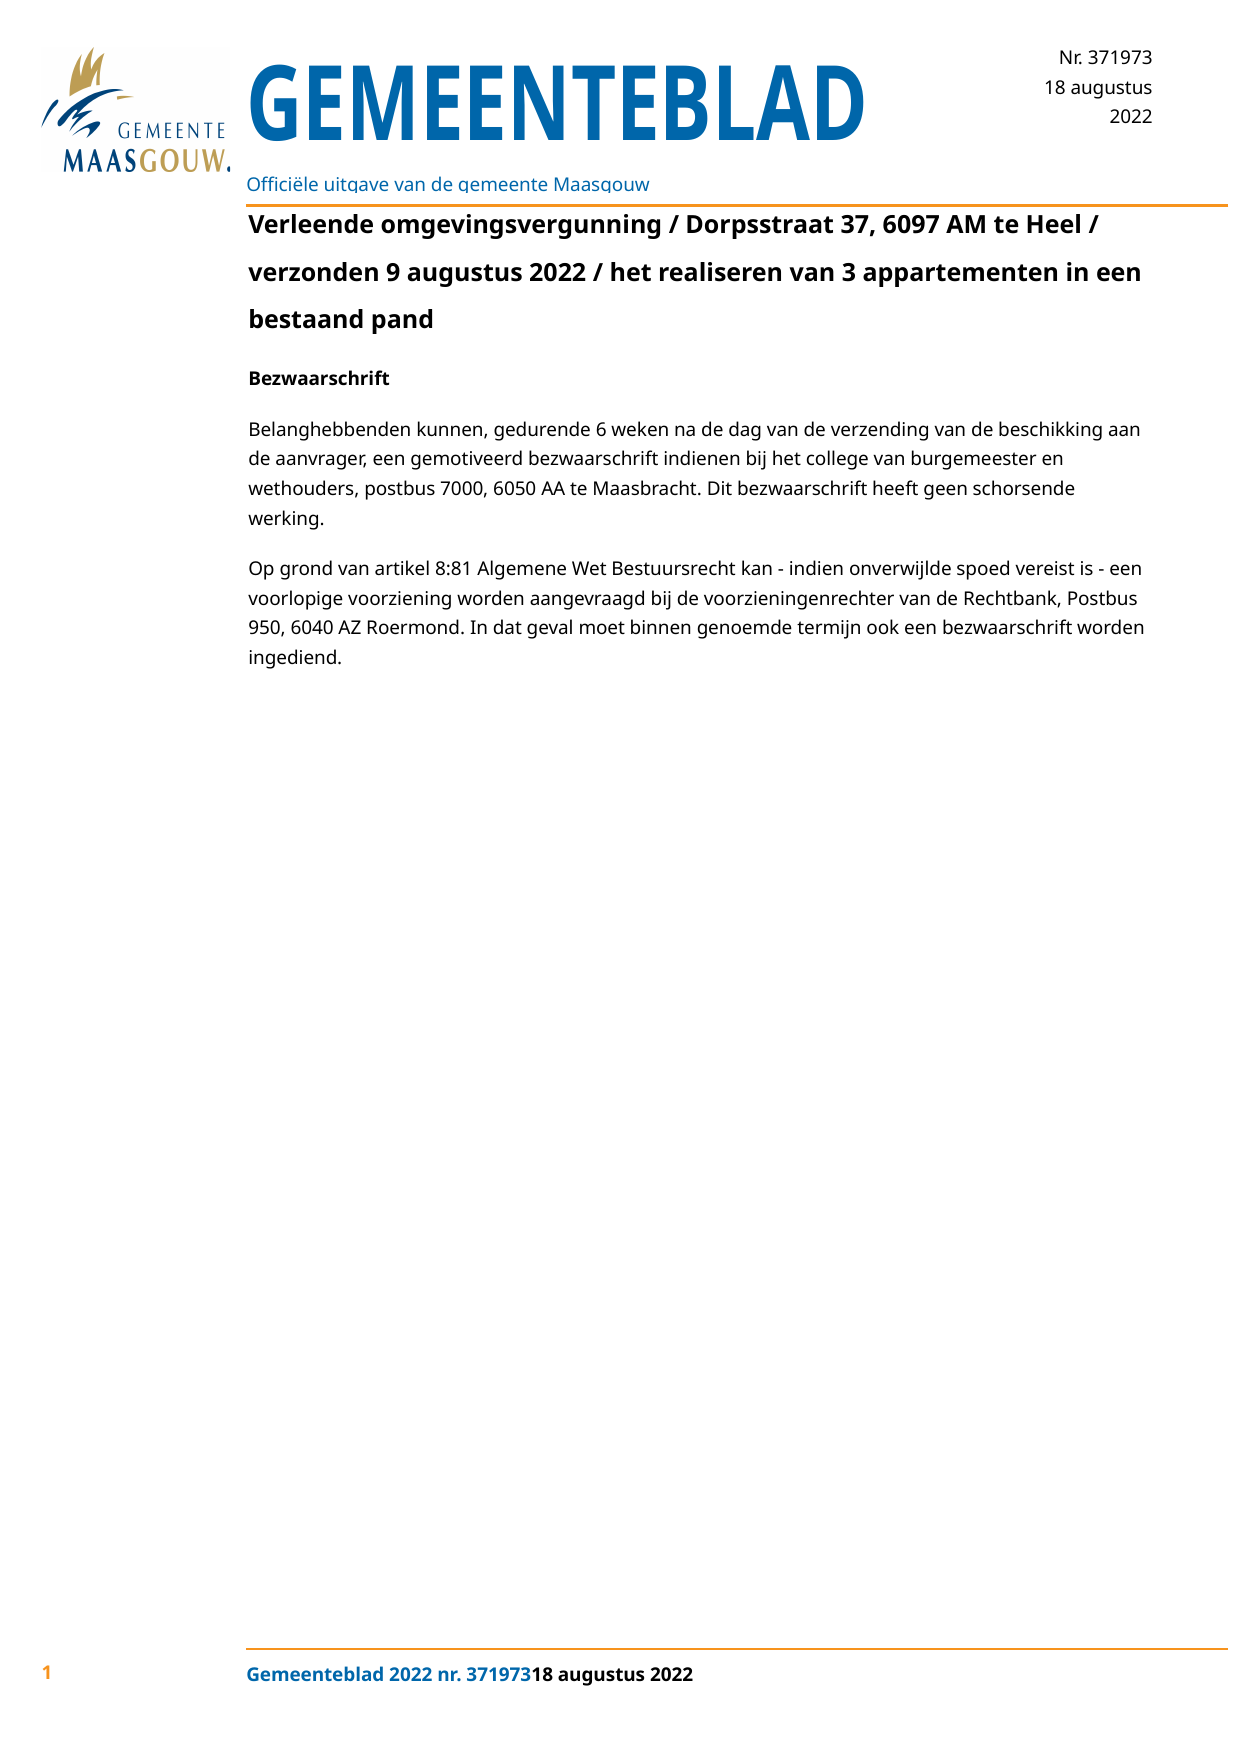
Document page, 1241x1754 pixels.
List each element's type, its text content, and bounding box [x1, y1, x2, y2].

text Bezwaarschrift [248, 366, 1152, 391]
text Belanghebbenden kunnen, gedurende 6 weken na de dag van de verzending van de beschikking aan de aanvrager, een gemotiveerd bezwaarschrift indienen bij het college van burgemeester en wethouders, postbus 7000, 6050 AA te Maasbracht. Dit bezwaarschrift heeft geen schorsende werking. [248, 416, 1152, 530]
text Op grond van artikel 8:81 Algemene Wet Bestuursrecht kan - indien onverwijlde spoed vereist is - een voorlopige voorziening worden aangevraagd bij de voorzieningenrechter van de Rechtbank, Postbus 950, 6040 AZ Roermond. In dat geval moet binnen genoemde termijn ook een bezwaarschrift worden ingediend. [248, 555, 1152, 669]
picture [41, 47, 231, 172]
text Verleende omgevingsvergunning / Dorpsstraat 37, 6097 AM te Heel / verzonden 9 augustus 2022 / het realiseren van 3 appartementen in een bestaand pand [248, 207, 1152, 336]
